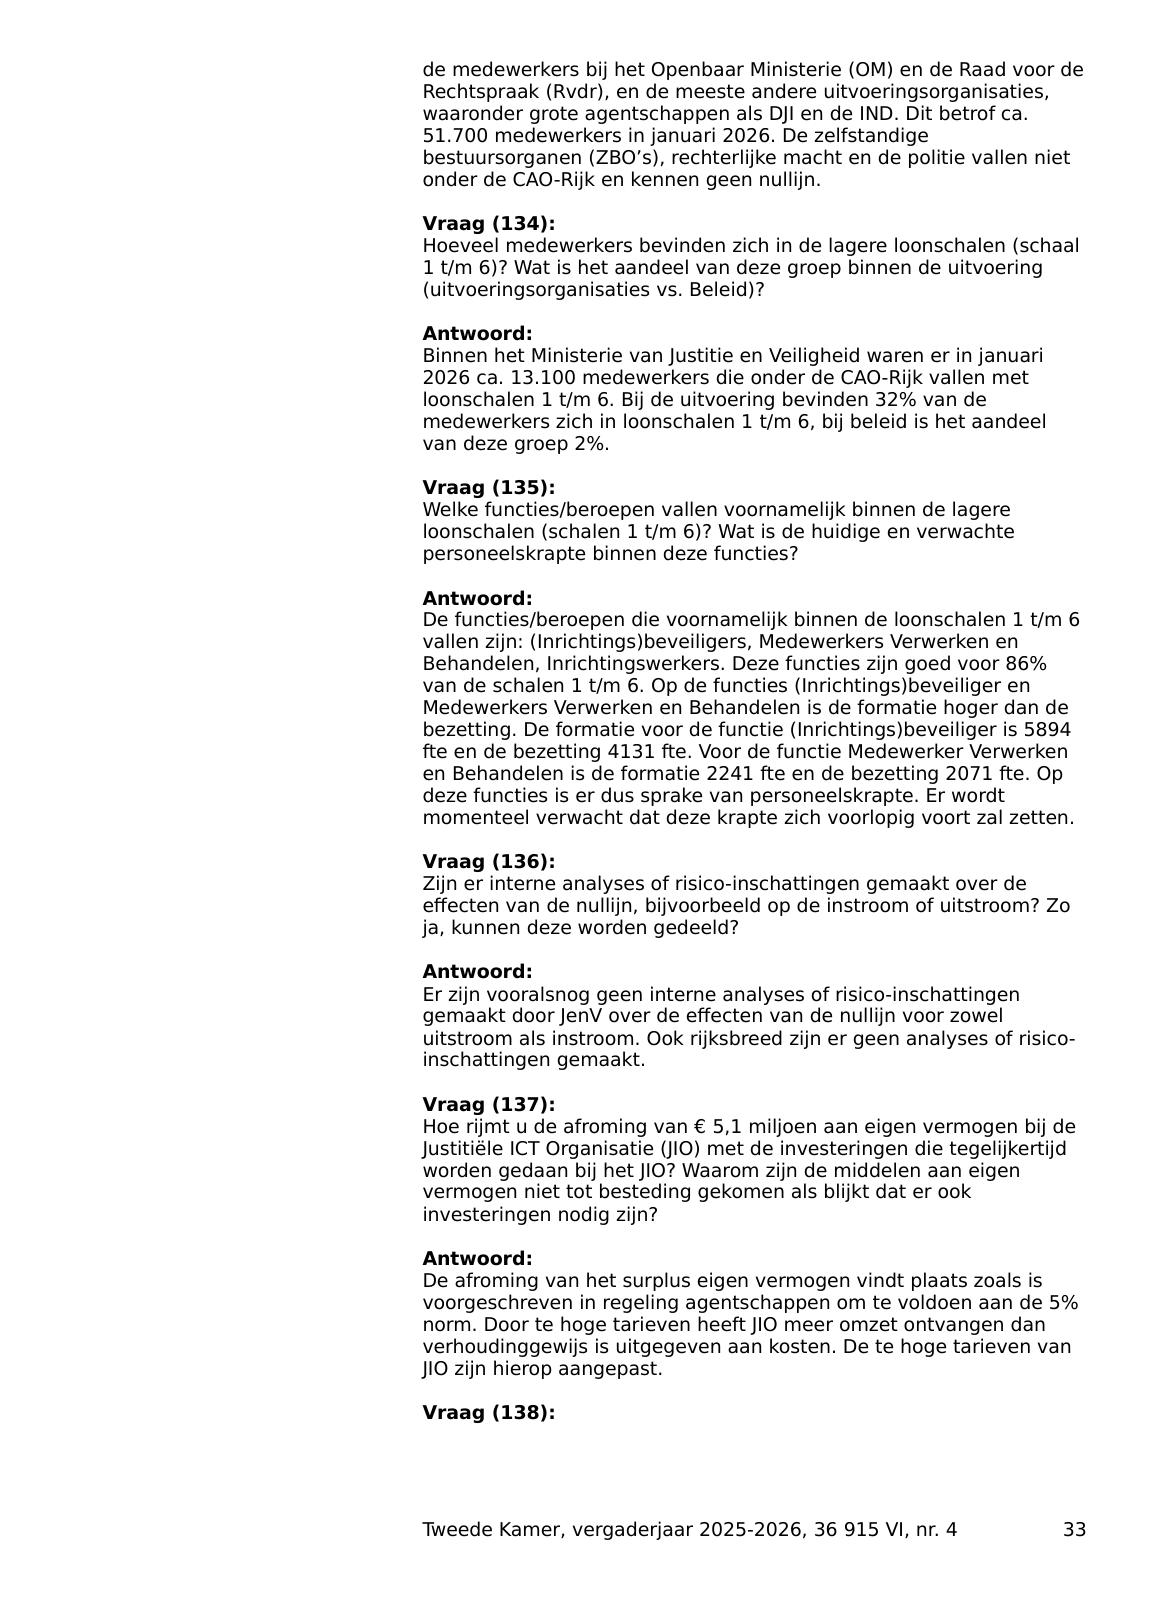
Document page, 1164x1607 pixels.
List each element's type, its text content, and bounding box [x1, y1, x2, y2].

text Antwoord: [422, 961, 1087, 983]
text Antwoord: [422, 1248, 1087, 1269]
text Binnen het Ministerie van Justitie en Veiligheid waren er in januari 2026 ca. 13.100 medewerkers die onder de CAO-Rijk vallen met loonschalen 1 t/m 6. Bij de uitvoering bevinden 32% van de medewerkers zich in loonschalen 1 t/m 6, bij beleid is het aandeel van deze groep 2%. [422, 345, 1087, 455]
text Vraag (136): [422, 851, 1087, 873]
text Er zijn vooralsnog geen interne analyses of risico-inschattingen gemaakt door JenV over de effecten van de nullijn voor zowel uitstroom als instroom. Ook rijksbreed zijn er geen analyses of risico-inschattingen gemaakt. [422, 983, 1087, 1071]
text Antwoord: [422, 323, 1087, 345]
text Vraag (135): [422, 477, 1087, 499]
text Hoeveel medewerkers bevinden zich in de lagere loonschalen (schaal 1 t/m 6)? Wat is het aandeel van deze groep binnen de uitvoering (uitvoeringsorganisaties vs. Beleid)? [422, 235, 1087, 301]
text Antwoord: [422, 587, 1087, 609]
text Vraag (137): [422, 1093, 1087, 1116]
text De functies/beroepen die voornamelijk binnen de loonschalen 1 t/m 6 vallen zijn: (Inrichtings)beveiligers, Medewerkers Verwerken en Behandelen, Inrichtingswerkers. Deze functies zijn goed voor 86% van de schalen 1 t/m 6. Op de functies (Inrichtings)beveiliger en Medewerkers Verwerken en Behandelen is de formatie hoger dan de bezetting. De formatie voor de functie (Inrichtings)beveiliger is 5894 fte en de bezetting 4131 fte. Voor de functie Medewerker Verwerken en Behandelen is de formatie 2241 fte en de bezetting 2071 fte. Op deze functies is er dus sprake van personeelskrapte. Er wordt momenteel verwacht dat deze krapte zich voorlopig voort zal zetten. [422, 609, 1087, 829]
text Vraag (138): [422, 1402, 1087, 1424]
text Zijn er interne analyses of risico-inschattingen gemaakt over de effecten van de nullijn, bijvoorbeeld op de instroom of uitstroom? Zo ja, kunnen deze worden gedeeld? [422, 873, 1087, 939]
text Vraag (134): [422, 213, 1087, 235]
text Welke functies/beroepen vallen voornamelijk binnen de lagere loonschalen (schalen 1 t/m 6)? Wat is de huidige en verwachte personeelskrapte binnen deze functies? [422, 499, 1087, 565]
text Hoe rijmt u de afroming van € 5,1 miljoen aan eigen vermogen bij de Justitiële ICT Organisatie (JIO) met de investeringen die tegelijkertijd worden gedaan bij het JIO? Waarom zijn de middelen aan eigen vermogen niet tot besteding gekomen als blijkt dat er ook investeringen nodig zijn? [422, 1116, 1087, 1225]
text de medewerkers bij het Openbaar Ministerie (OM) en de Raad voor de Rechtspraak (Rvdr), en de meeste andere uitvoeringsorganisaties, waaronder grote agentschappen als DJI en de IND. Dit betrof ca. 51.700 medewerkers in januari 2026. De zelfstandige bestuursorganen (ZBO’s), rechterlijke macht en de politie vallen niet onder de CAO-Rijk en kennen geen nullijn. [422, 59, 1087, 191]
text De afroming van het surplus eigen vermogen vindt plaats zoals is voorgeschreven in regeling agentschappen om te voldoen aan de 5% norm. Door te hoge tarieven heeft JIO meer omzet ontvangen dan verhoudinggewijs is uitgegeven aan kosten. De te hoge tarieven van JIO zijn hierop aangepast. [422, 1269, 1087, 1379]
